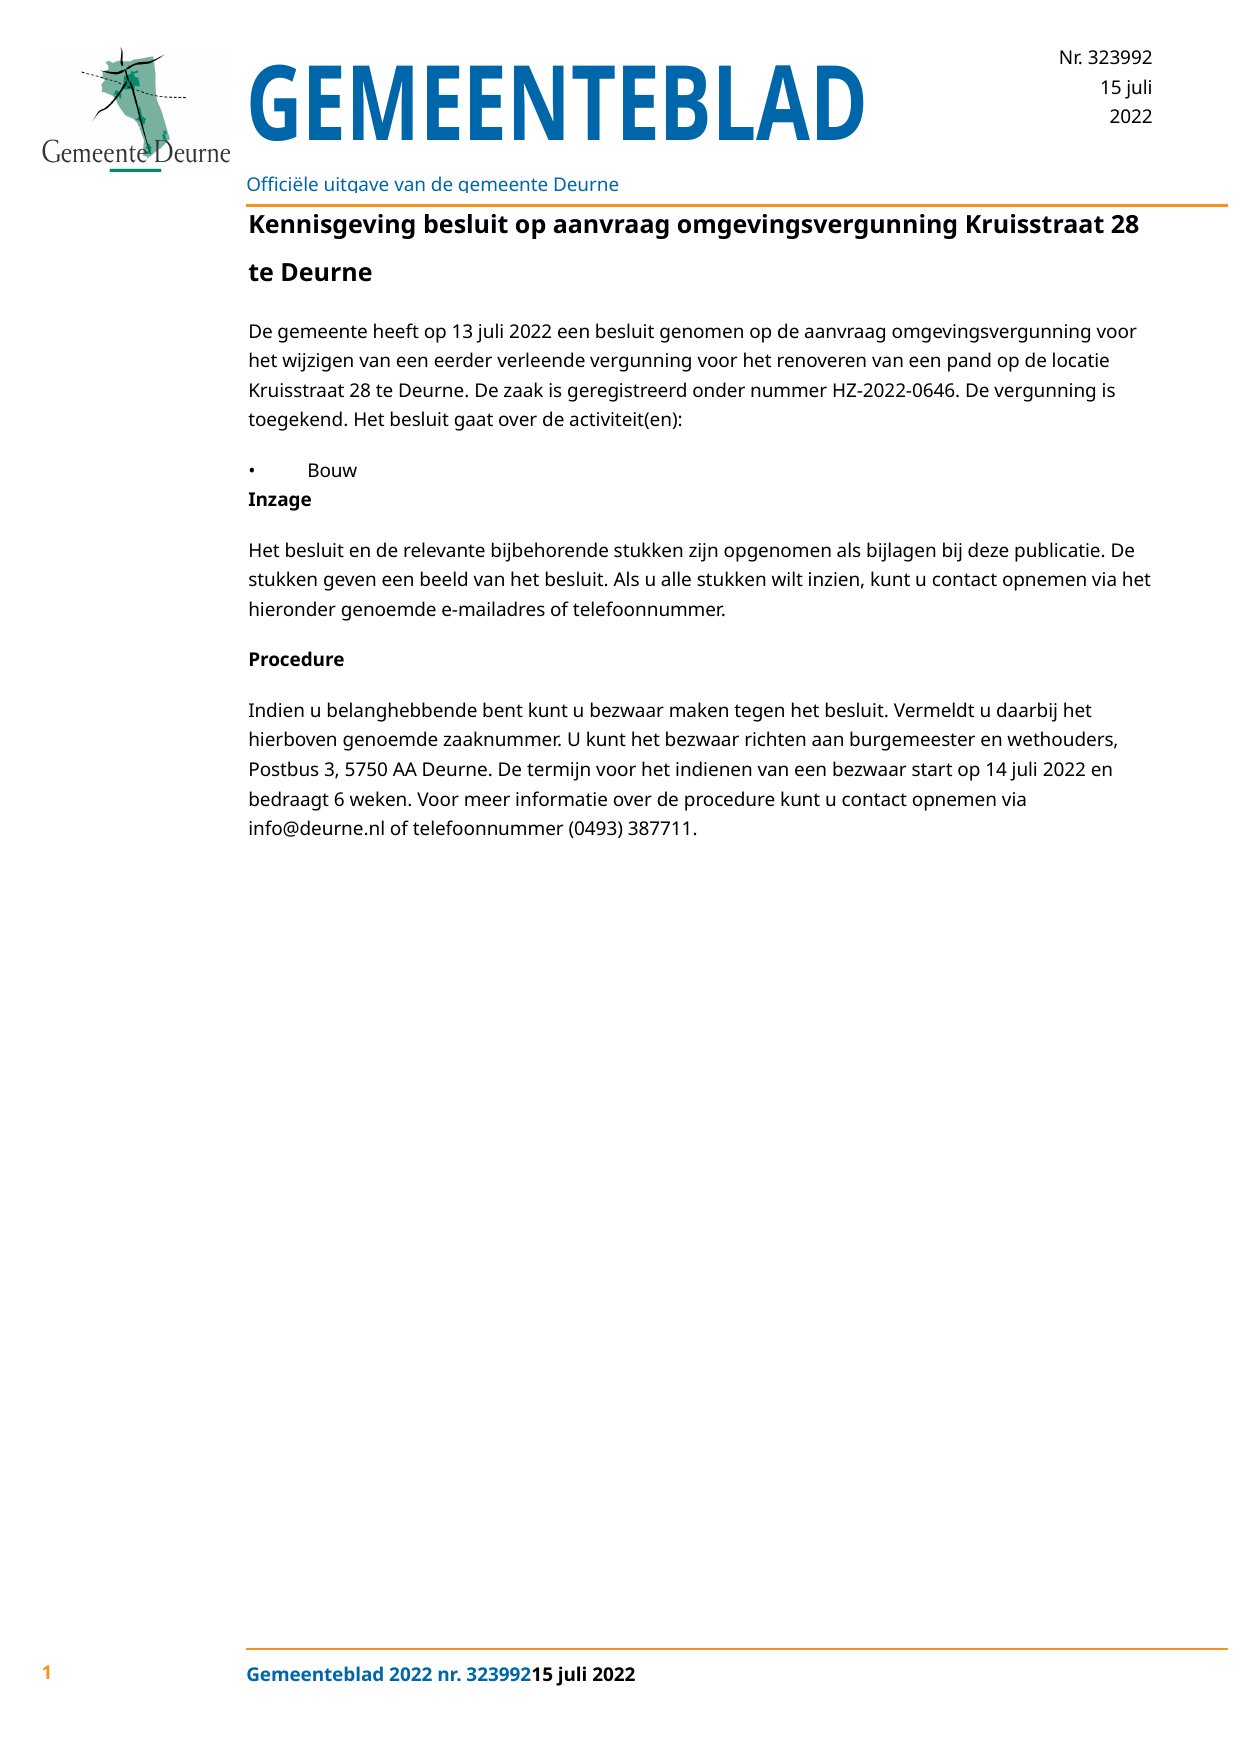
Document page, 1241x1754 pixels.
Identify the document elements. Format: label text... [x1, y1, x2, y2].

text Procedure [248, 647, 1152, 672]
text Kennisgeving besluit op aanvraag omgevingsvergunning Kruisstraat 28 te Deurne [248, 207, 1152, 288]
text Indien u belanghebbende bent kunt u bezwaar maken tegen het besluit. Vermeldt u daarbij het hierboven genoemde zaaknummer. U kunt het bezwaar richten aan burgemeester en wethouders, Postbus 3, 5750 AA Deurne. De termijn voor het indienen van een bezwaar start op 14 juli 2022 en bedraagt 6 weken. Voor meer informatie over de procedure kunt u contact opnemen via info@deurne.nl of telefoonnummer (0493) 387711. [248, 697, 1152, 841]
text De gemeente heeft op 13 juli 2022 een besluit genomen op de aanvraag omgevingsvergunning voor het wijzigen van een eerder verleende vergunning voor het renoveren van een pand op de locatie Kruisstraat 28 te Deurne. De zaak is geregistreerd onder nummer HZ-2022-0646. De vergunning is toegekend. Het besluit gaat over de activiteit(en): [248, 318, 1152, 432]
text Het besluit en de relevante bijbehorende stukken zijn opgenomen als bijlagen bij deze publicatie. De stukken geven een beeld van het besluit. Als u alle stukken wilt inzien, kunt u contact opnemen via het hieronder genoemde e-mailadres of telefoonnummer. [248, 537, 1152, 622]
list Bouw [248, 457, 1152, 483]
text Inzage [248, 487, 1152, 512]
picture [41, 47, 231, 172]
